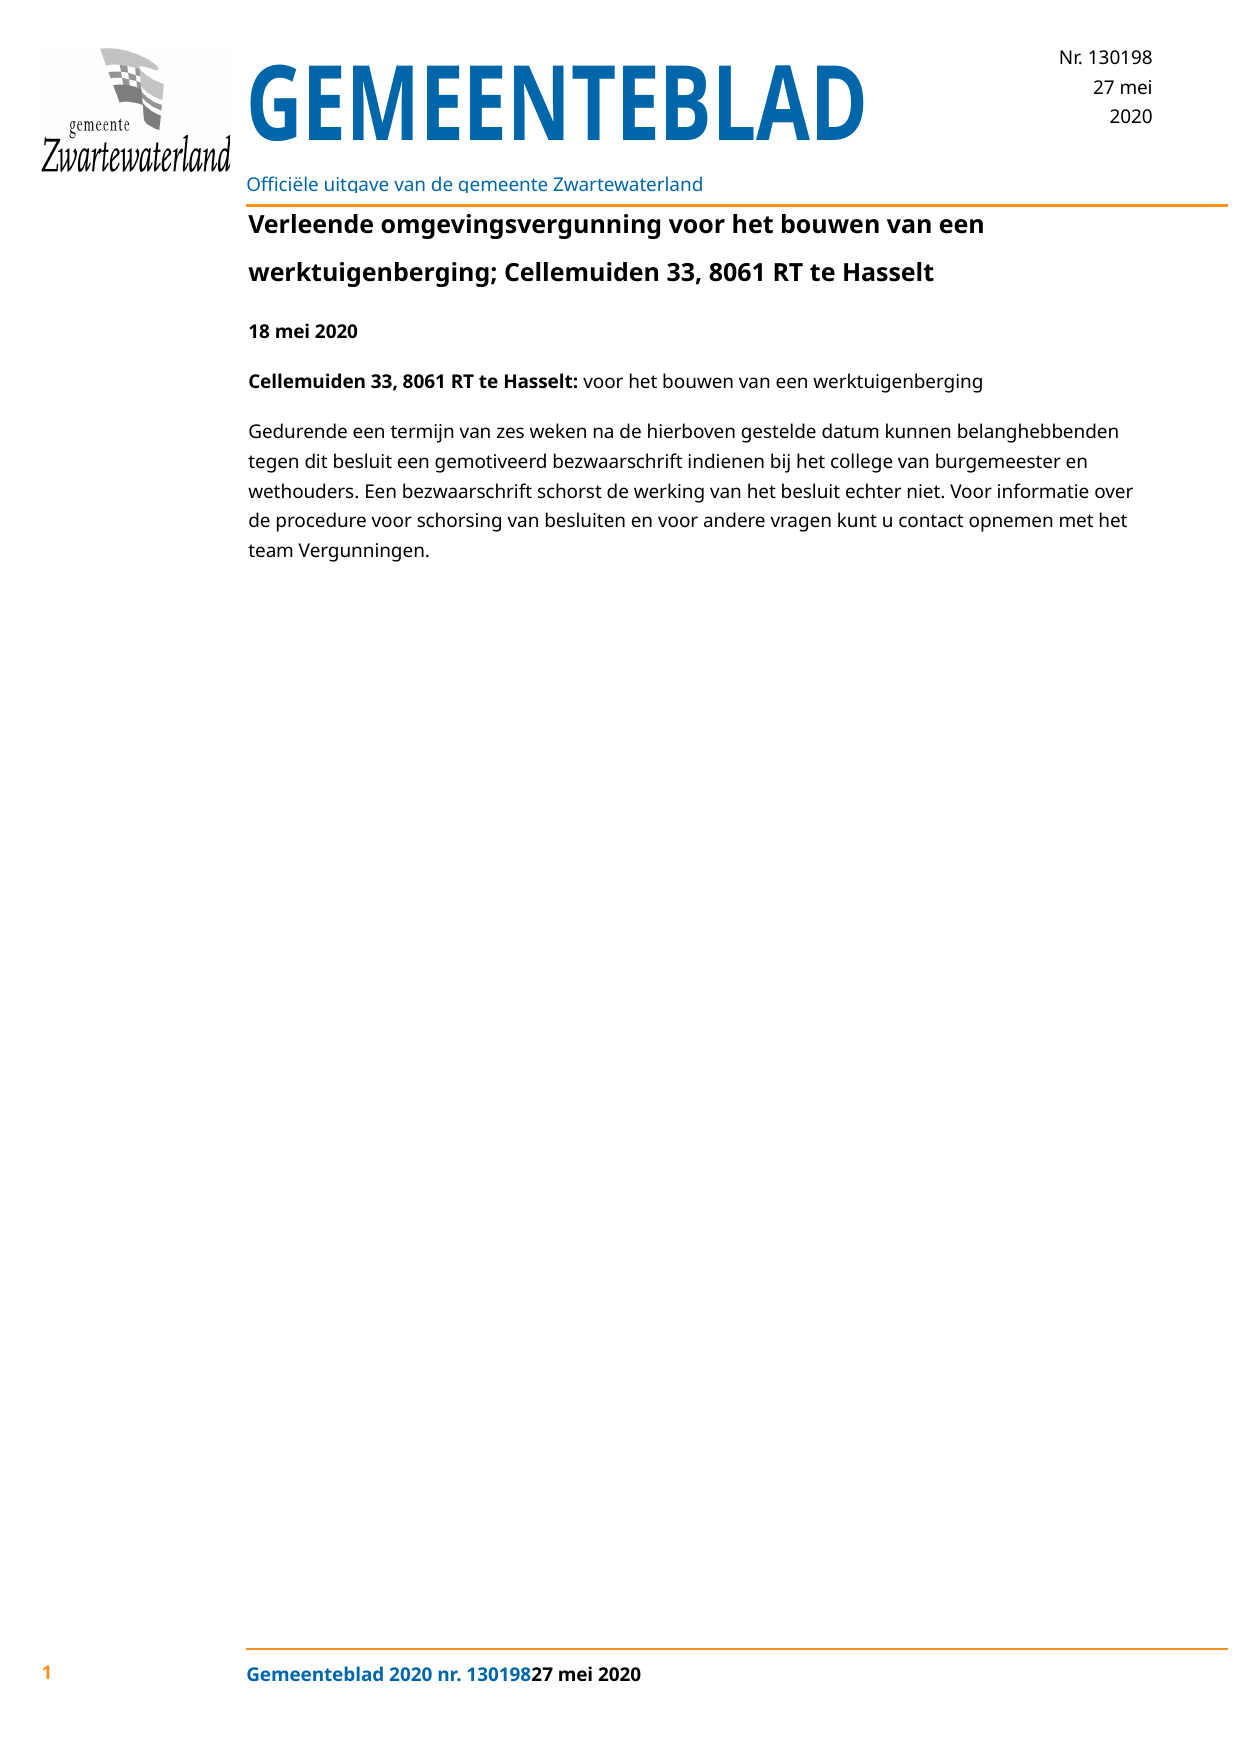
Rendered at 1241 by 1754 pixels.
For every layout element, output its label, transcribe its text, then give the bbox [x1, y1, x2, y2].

text Cellemuiden 33, 8061 RT te Hasselt: voor het bouwen van een werktuigenberging [248, 368, 1152, 394]
text Verleende omgevingsvergunning voor het bouwen van een werktuigenberging; Cellemuiden 33, 8061 RT te Hasselt [248, 207, 1152, 288]
text 18 mei 2020 [248, 318, 1152, 344]
text Gedurende een termijn van zes weken na de hierboven gestelde datum kunnen belanghebbenden tegen dit besluit een gemotiveerd bezwaarschrift indienen bij het college van burgemeester en wethouders. Een bezwaarschrift schorst de werking van het besluit echter niet. Voor informatie over de procedure voor schorsing van besluiten en voor andere vragen kunt u contact opnemen met het team Vergunningen. [248, 419, 1152, 563]
picture [41, 47, 231, 172]
